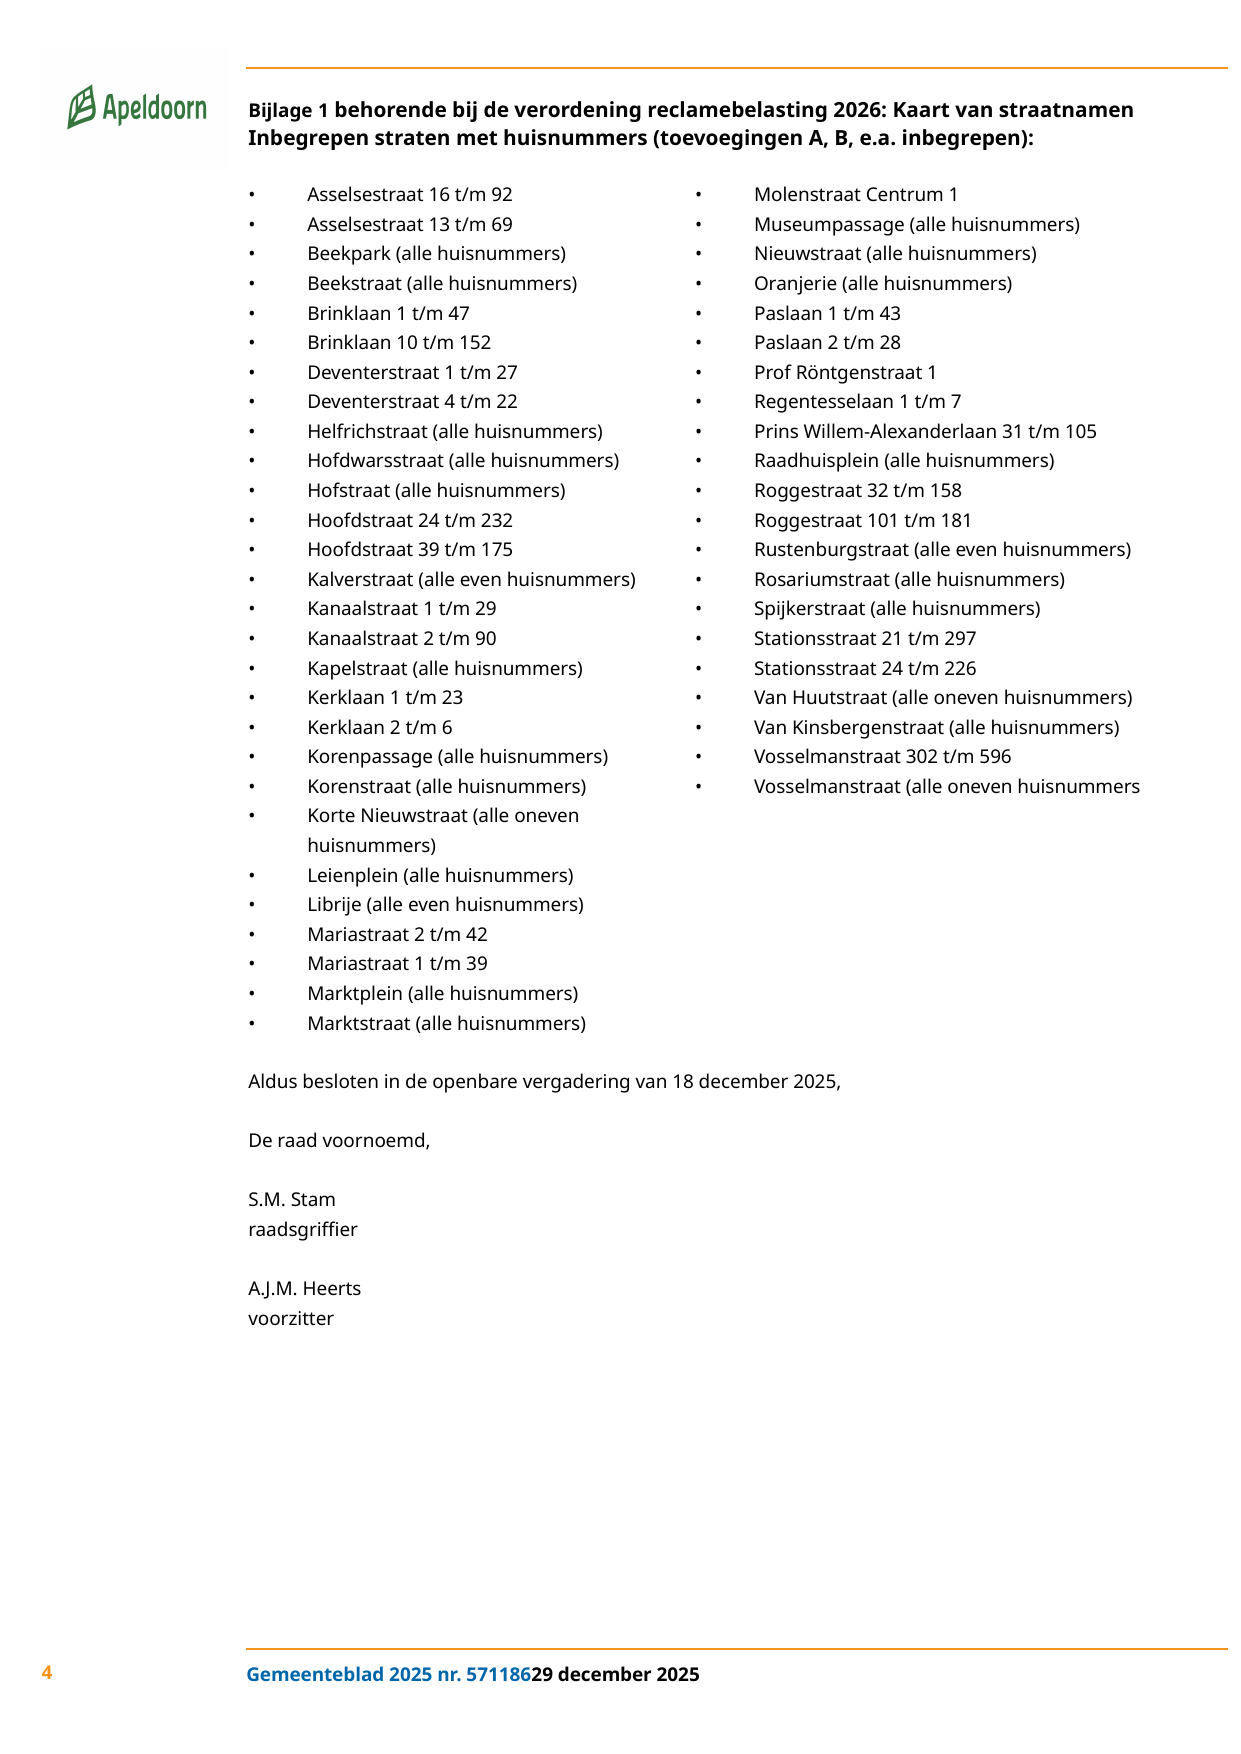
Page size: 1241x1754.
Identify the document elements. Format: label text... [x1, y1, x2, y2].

text Bijlage 1 behorende bij de verordening reclamebelasting 2026: Kaart van straatnamen Inbegrepen straten met huisnummers (toevoegingen A, B, e.a. inbegrepen): [248, 95, 1152, 152]
text Aldus besloten in de openbare vergadering van 18 december 2025, [248, 1068, 1152, 1094]
text S.M. Stam [248, 1187, 1152, 1212]
table_header Asselsestraat 16 t/m 92 Asselsestraat 13 t/m 69 Beekpark (alle huisnummers) Beekstraat (alle huisnummers) Brinklaan 1 t/m 47 Brinklaan 10 t/m 152 Deventerstraat 1 t/m 27 Deventerstraat 4 t/m 22 Helfrichstraat (alle huisnummers) Hofdwarsstraat (alle huisnummers) Hofstraat (alle huisnummers) Hoofdstraat 24 t/m 232 Hoofdstraat 39 t/m 175 Kalverstraat (alle even huisnummers) Kanaalstraat 1 t/m 29 Kanaalstraat 2 t/m 90 Kapelstraat (alle huisnummers) Kerklaan 1 t/m 23 Kerklaan 2 t/m 6 Korenpassage (alle huisnummers) Korenstraat (alle huisnummers) Korte Nieuwstraat (alle oneven huisnummers) Leienplein (alle huisnummers) Librije (alle even huisnummers) Mariastraat 2 t/m 42 Mariastraat 1 t/m 39 Marktplein (alle huisnummers) Marktstraat (alle huisnummers) [248, 181, 695, 1036]
text De raad voornoemd, [248, 1127, 1152, 1153]
text A.J.M. Heerts [248, 1275, 1152, 1301]
table_header Molenstraat Centrum 1 Museumpassage (alle huisnummers) Nieuwstraat (alle huisnummers) Oranjerie (alle huisnummers) Paslaan 1 t/m 43 Paslaan 2 t/m 28 Prof Röntgenstraat 1 Regentesselaan 1 t/m 7 Prins Willem-Alexanderlaan 31 t/m 105 Raadhuisplein (alle huisnummers) Roggestraat 32 t/m 158 Roggestraat 101 t/m 181 Rustenburgstraat (alle even huisnummers) Rosariumstraat (alle huisnummers) Spijkerstraat (alle huisnummers) Stationsstraat 21 t/m 297 Stationsstraat 24 t/m 226 Van Huutstraat (alle oneven huisnummers) Van Kinsbergenstraat (alle huisnummers) Vosselmanstraat 302 t/m 596 Vosselmanstraat (alle oneven huisnummers [695, 181, 1152, 1036]
text raadsgriffier [248, 1216, 1152, 1242]
text voorzitter [248, 1305, 1152, 1331]
picture [41, 47, 231, 172]
